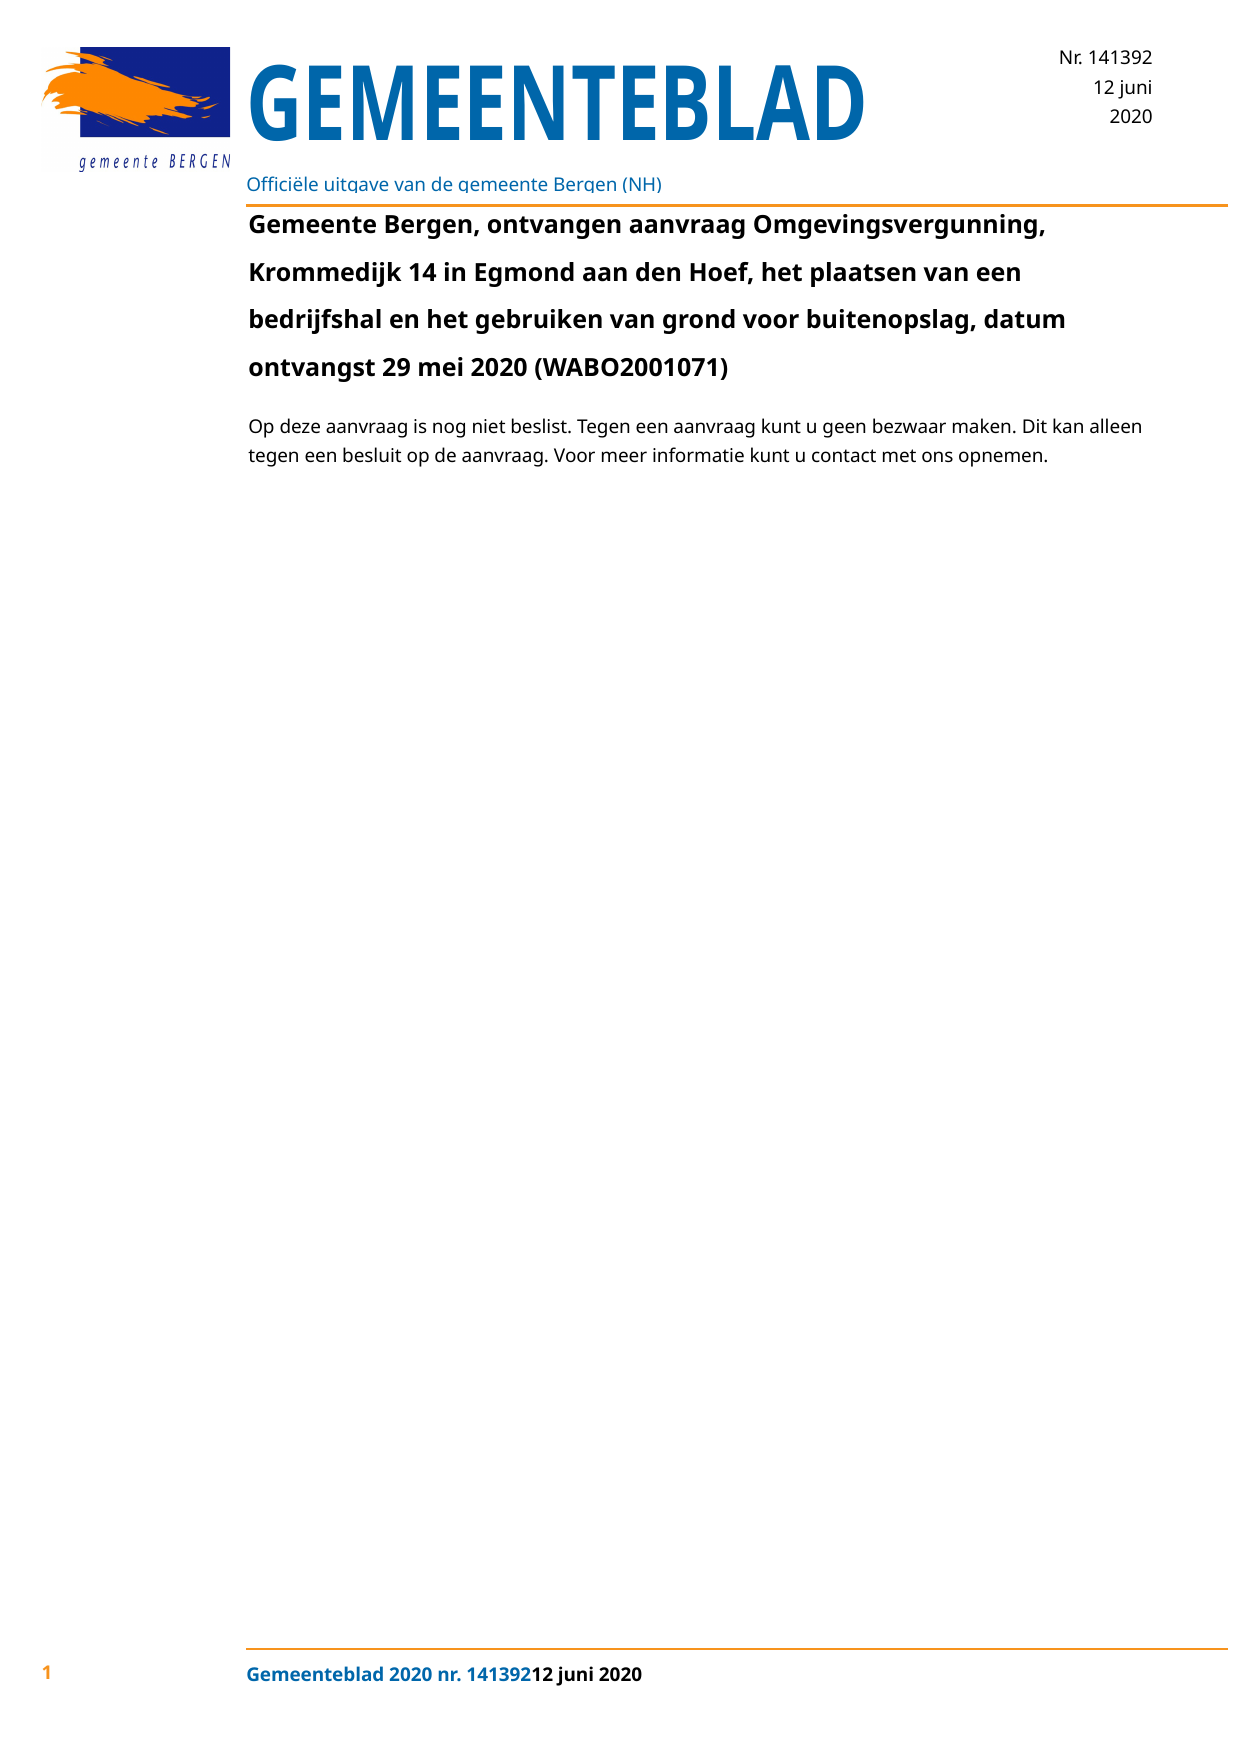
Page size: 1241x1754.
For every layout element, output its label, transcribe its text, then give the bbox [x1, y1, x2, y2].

picture [41, 47, 231, 172]
text Op deze aanvraag is nog niet beslist. Tegen een aanvraag kunt u geen bezwaar maken. Dit kan alleen tegen een besluit op de aanvraag. Voor meer informatie kunt u contact met ons opnemen. [248, 413, 1152, 468]
text Gemeente Bergen, ontvangen aanvraag Omgevingsvergunning, Krommedijk 14 in Egmond aan den Hoef, het plaatsen van een bedrijfshal en het gebruiken van grond voor buitenopslag, datum ontvangst 29 mei 2020 (WABO2001071) [248, 207, 1152, 384]
